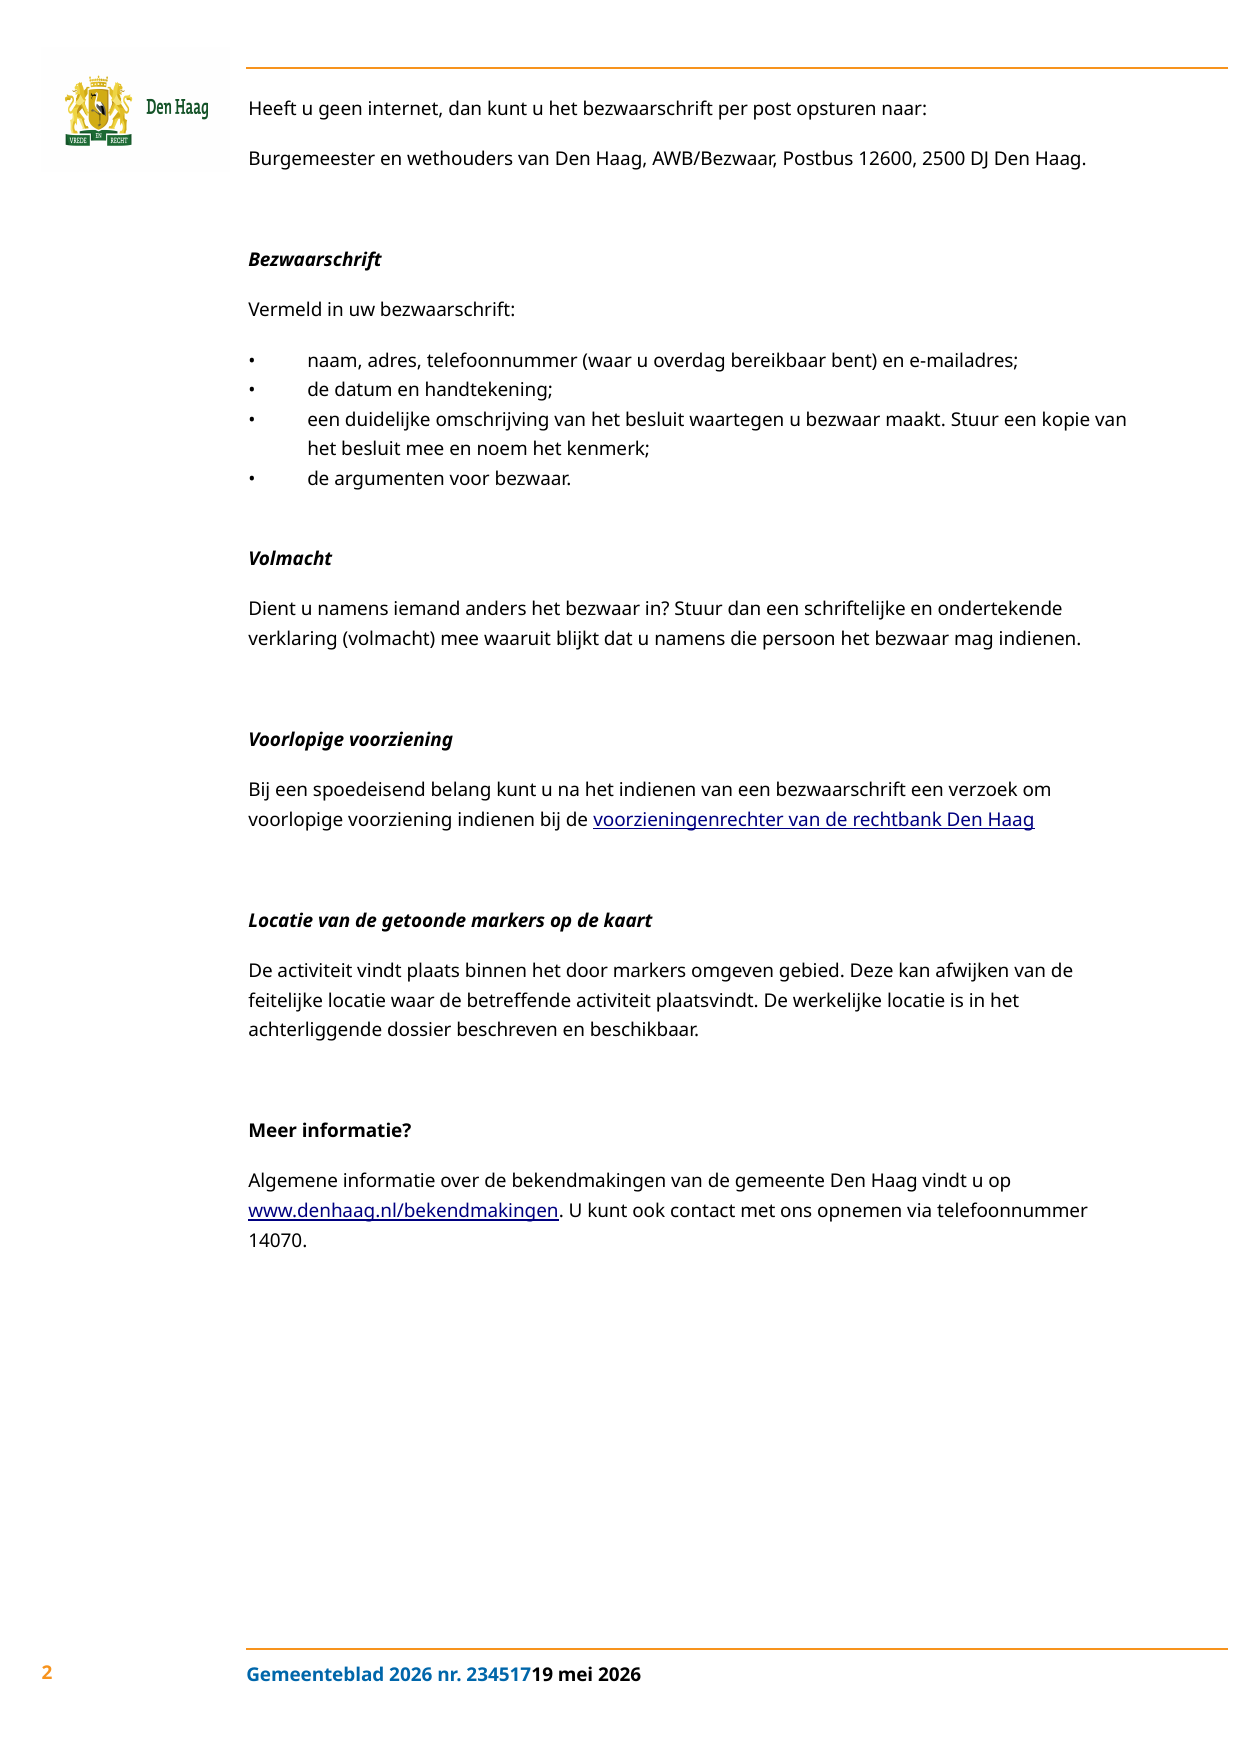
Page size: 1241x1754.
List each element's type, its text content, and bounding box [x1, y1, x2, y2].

list een duidelijke omschrijving van het besluit waartegen u bezwaar maakt. Stuur een kopie van het besluit mee en noem het kenmerk; [248, 406, 1152, 461]
text Heeft u geen internet, dan kunt u het bezwaarschrift per post opsturen naar: [248, 95, 1152, 121]
text Burgemeester en wethouders van Den Haag, AWB/Bezwaar, Postbus 12600, 2500 DJ Den Haag. [248, 145, 1152, 171]
text Locatie van de getoonde markers op de kaart [248, 907, 1152, 933]
text De activiteit vindt plaats binnen het door markers omgeven gebied. Deze kan afwijken van de feitelijke locatie waar de betreffende activiteit plaatsvindt. De werkelijke locatie is in het achterliggende dossier beschreven en beschikbaar. [248, 957, 1152, 1042]
list de datum en handtekening; [248, 376, 1152, 402]
text Meer informatie? [248, 1117, 1152, 1143]
text Dient u namens iemand anders het bezwaar in? Stuur dan een schriftelijke en ondertekende verklaring (volmacht) mee waaruit blijkt dat u namens die persoon het bezwaar mag indienen. [248, 596, 1152, 651]
picture [41, 47, 231, 172]
list de argumenten voor bezwaar. [248, 465, 1152, 491]
text Algemene informatie over de bekendmakingen van de gemeente Den Haag vindt u op www.denhaag.nl/bekendmakingen. U kunt ook contact met ons opnemen via telefoonnummer 14070. [248, 1168, 1152, 1253]
text Bij een spoedeisend belang kunt u na het indienen van een bezwaarschrift een verzoek om voorlopige voorziening indienen bij de voorzieningenrechter van de rechtbank Den Haag [248, 776, 1152, 832]
text Bezwaarschrift [248, 246, 1152, 272]
text Volmacht [248, 545, 1152, 571]
text Voorlopige voorziening [248, 726, 1152, 752]
text Vermeld in uw bezwaarschrift: [248, 296, 1152, 322]
list naam, adres, telefoonnummer (waar u overdag bereikbaar bent) en e-mailadres; [248, 347, 1152, 373]
